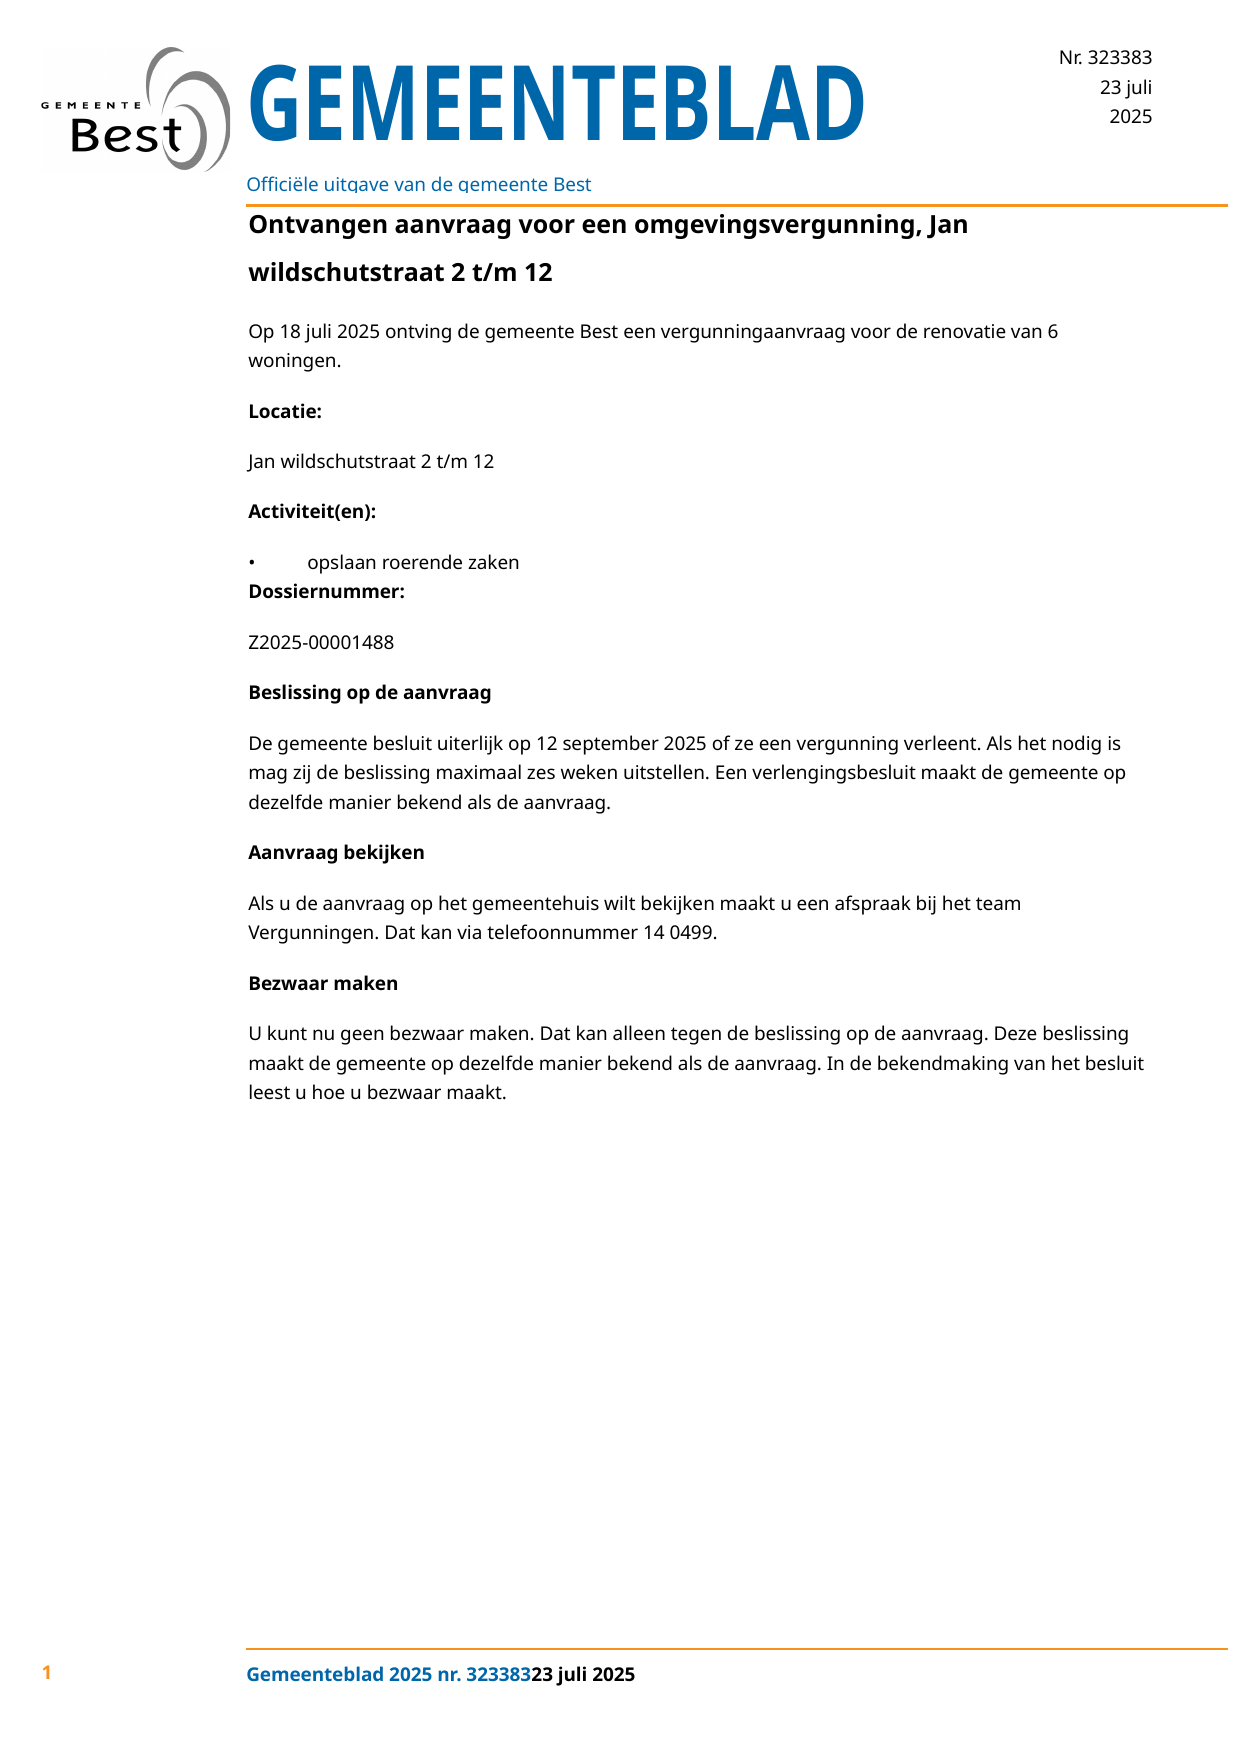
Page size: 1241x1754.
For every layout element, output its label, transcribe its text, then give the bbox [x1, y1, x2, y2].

text Activiteit(en): [248, 499, 1152, 524]
picture [41, 47, 231, 172]
text Locatie: [248, 398, 1152, 424]
text Beslissing op de aanvraag [248, 679, 1152, 705]
text Op 18 juli 2025 ontving de gemeente Best een vergunningaanvraag voor de renovatie van 6 woningen. [248, 318, 1152, 373]
text Aanvraag bekijken [248, 839, 1152, 865]
text Bezwaar maken [248, 970, 1152, 996]
text Dossiernummer: [248, 579, 1152, 604]
list opslaan roerende zaken [248, 549, 1152, 575]
text De gemeente besluit uiterlijk op 12 september 2025 of ze een vergunning verleent. Als het nodig is mag zij de beslissing maximaal zes weken uitstellen. Een verlengingsbesluit maakt de gemeente op dezelfde manier bekend als de aanvraag. [248, 730, 1152, 815]
text Ontvangen aanvraag voor een omgevingsvergunning, Jan wildschutstraat 2 t/m 12 [248, 207, 1152, 288]
text Z2025-00001488 [248, 629, 1152, 655]
text Jan wildschutstraat 2 t/m 12 [248, 448, 1152, 474]
text U kunt nu geen bezwaar maken. Dat kan alleen tegen de beslissing op de aanvraag. Deze beslissing maakt de gemeente op dezelfde manier bekend als de aanvraag. In de bekendmaking van het besluit leest u hoe u bezwaar maakt. [248, 1020, 1152, 1105]
text Als u de aanvraag op het gemeentehuis wilt bekijken maakt u een afspraak bij het team Vergunningen. Dat kan via telefoonnummer 14 0499. [248, 890, 1152, 945]
